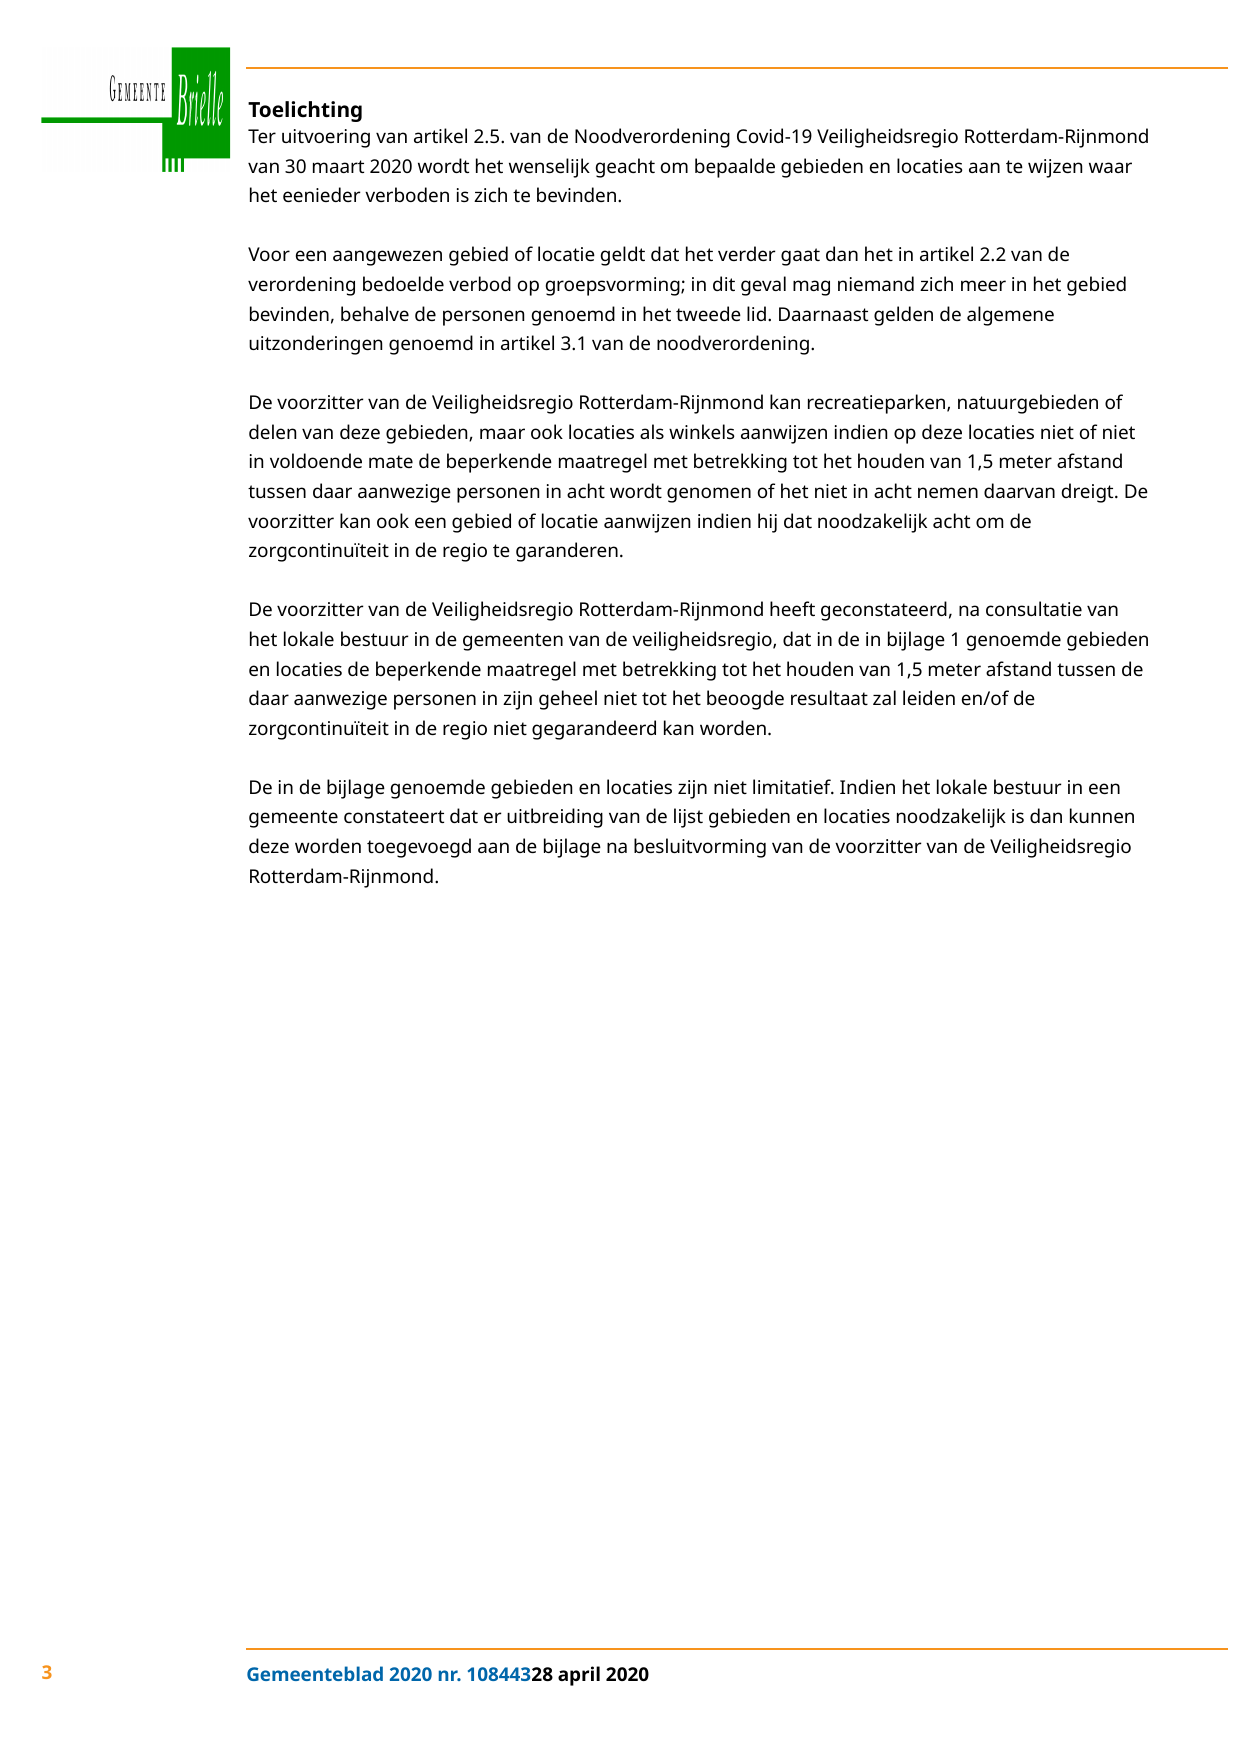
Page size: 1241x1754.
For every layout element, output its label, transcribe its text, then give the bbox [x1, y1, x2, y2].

text Voor een aangewezen gebied of locatie geldt dat het verder gaat dan het in artikel 2.2 van de verordening bedoelde verbod op groepsvorming; in dit geval mag niemand zich meer in het gebied bevinden, behalve de personen genoemd in het tweede lid. Daarnaast gelden de algemene uitzonderingen genoemd in artikel 3.1 van de noodverordening. [248, 242, 1152, 356]
picture [41, 47, 231, 172]
text De in de bijlage genoemde gebieden en locaties zijn niet limitatief. Indien het lokale bestuur in een gemeente constateert dat er uitbreiding van de lijst gebieden en locaties noodzakelijk is dan kunnen deze worden toegevoegd aan de bijlage na besluitvorming van de voorzitter van de Veiligheidsregio Rotterdam-Rijnmond. [248, 774, 1152, 889]
text Toelichting [248, 95, 1152, 123]
text Ter uitvoering van artikel 2.5. van de Noodverordening Covid-19 Veiligheidsregio Rotterdam-Rijnmond van 30 maart 2020 wordt het wenselijk geacht om bepaalde gebieden en locaties aan te wijzen waar het eenieder verboden is zich te bevinden. [248, 123, 1152, 208]
text De voorzitter van de Veiligheidsregio Rotterdam-Rijnmond kan recreatieparken, natuurgebieden of delen van deze gebieden, maar ook locaties als winkels aanwijzen indien op deze locaties niet of niet in voldoende mate de beperkende maatregel met betrekking tot het houden van 1,5 meter afstand tussen daar aanwezige personen in acht wordt genomen of het niet in acht nemen daarvan dreigt. De voorzitter kan ook een gebied of locatie aanwijzen indien hij dat noodzakelijk acht om de zorgcontinuïteit in de regio te garanderen. [248, 389, 1152, 563]
text De voorzitter van de Veiligheidsregio Rotterdam-Rijnmond heeft geconstateerd, na consultatie van het lokale bestuur in de gemeenten van de veiligheidsregio, dat in de in bijlage 1 genoemde gebieden en locaties de beperkende maatregel met betrekking tot het houden van 1,5 meter afstand tussen de daar aanwezige personen in zijn geheel niet tot het beoogde resultaat zal leiden en/of de zorgcontinuïteit in de regio niet gegarandeerd kan worden. [248, 597, 1152, 741]
